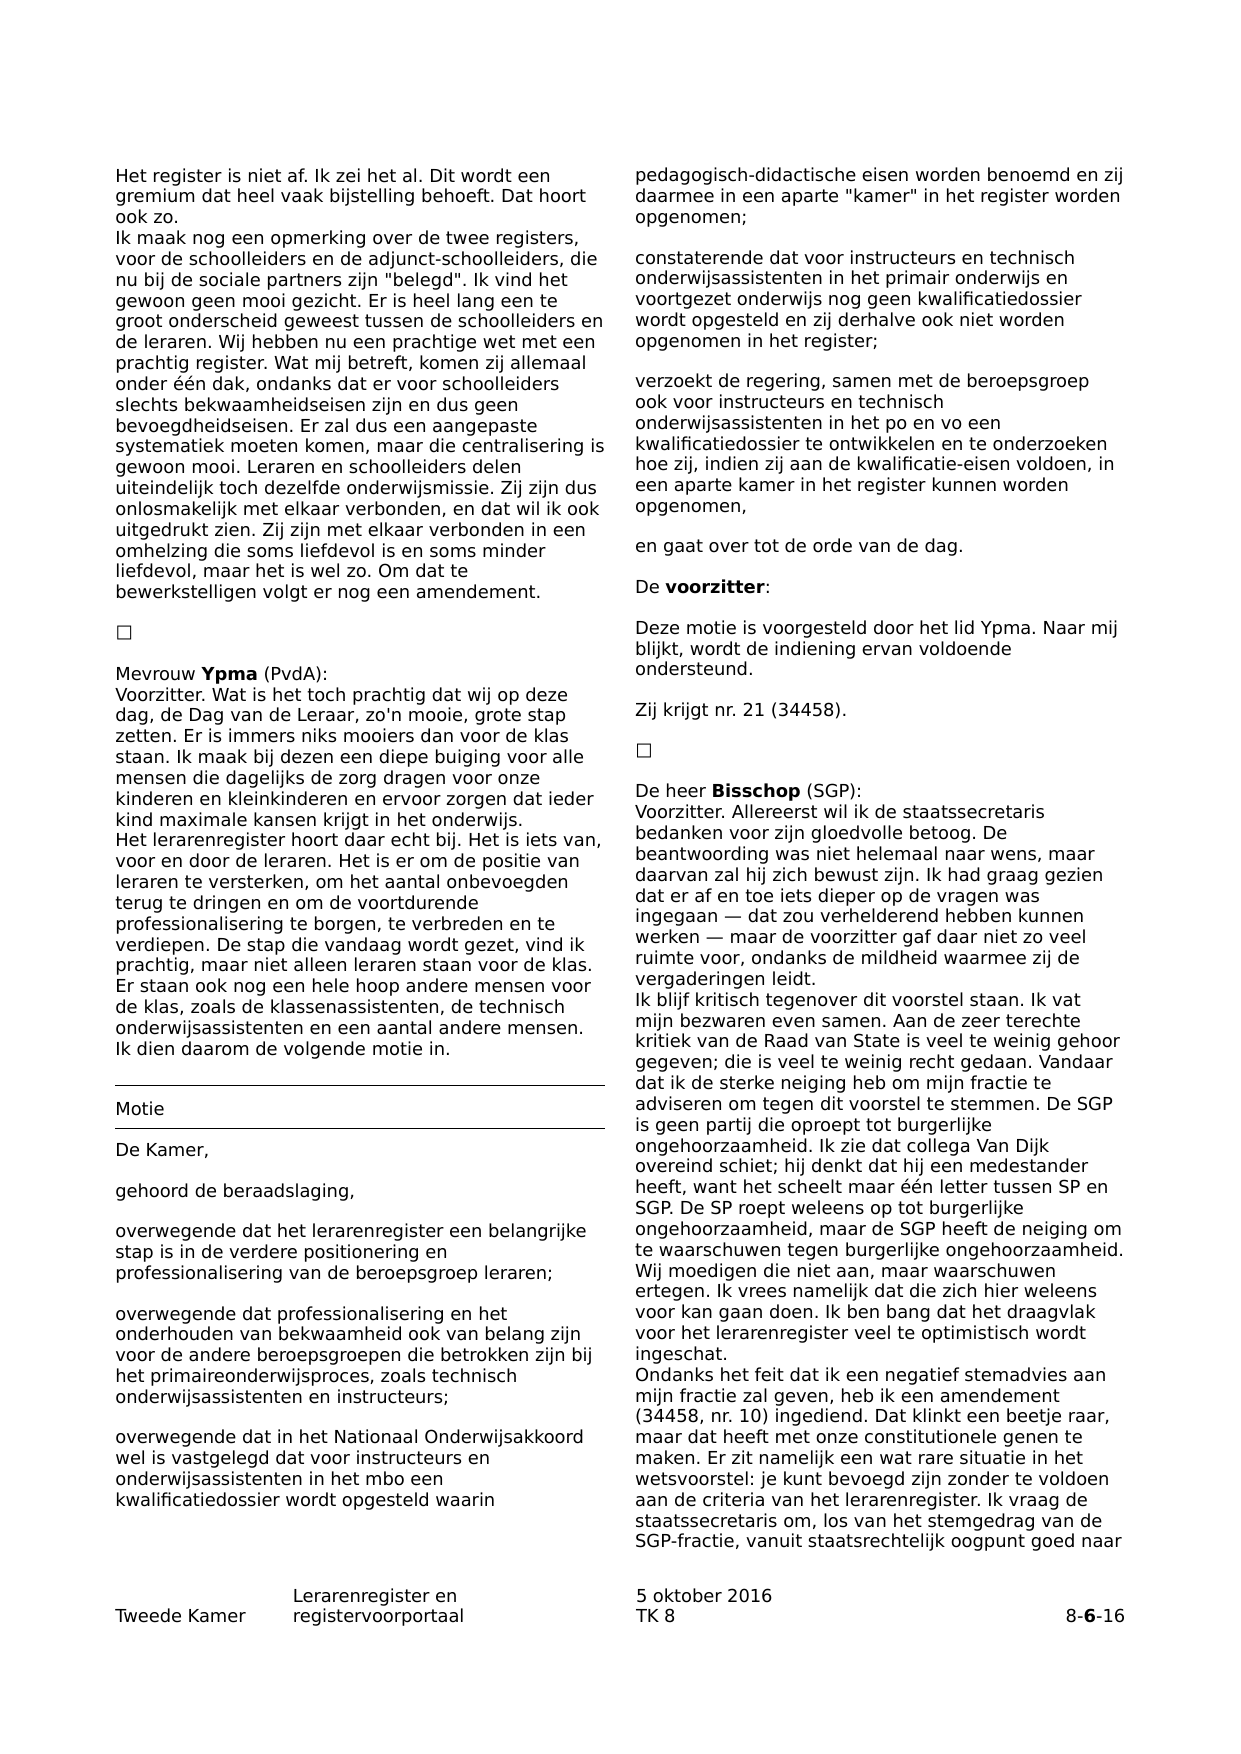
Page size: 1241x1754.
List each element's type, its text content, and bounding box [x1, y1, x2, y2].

text en gaat over tot de orde van de dag. [635, 536, 1125, 557]
text overwegende dat in het Nationaal Onderwijsakkoord wel is vastgelegd dat voor instructeurs en onderwijsassistenten in het mbo een kwalificatiedossier wordt opgesteld waarin [115, 1427, 605, 1510]
text Deze motie is voorgesteld door het lid Ypma. Naar mij blijkt, wordt de indiening ervan voldoende ondersteund. [635, 618, 1125, 680]
text Voorzitter. Wat is het toch prachtig dat wij op deze dag, de Dag van de Leraar, zo'n mooie, grote stap zetten. Er is immers niks mooiers dan voor de klas staan. Ik maak bij dezen een diepe buiging voor alle mensen die dagelijks de zorg dragen voor onze kinderen en kleinkinderen en ervoor zorgen dat ieder kind maximale kansen krijgt in het onderwijs. [115, 684, 605, 830]
text De heer Bisschop (SGP): [635, 781, 1125, 802]
text ⬜ [115, 623, 605, 643]
text Mevrouw Ypma (PvdA): [115, 663, 605, 684]
text pedagogisch-didactische eisen worden benoemd en zij daarmee in een aparte "kamer" in het register worden opgenomen; [635, 165, 1125, 227]
text overwegende dat professionalisering en het onderhouden van bekwaamheid ook van belang zijn voor de andere beroepsgroepen die betrokken zijn bij het primaireonderwijsproces, zoals technisch onderwijsassistenten en instructeurs; [115, 1303, 605, 1407]
text Het lerarenregister hoort daar echt bij. Het is iets van, voor en door de leraren. Het is er om de positie van leraren te versterken, om het aantal onbevoegden terug te dringen en om de voortdurende professionalisering te borgen, te verbreden en te verdiepen. De stap die vandaag wordt gezet, vind ik prachtig, maar niet alleen leraren staan voor de klas. Er staan ook nog een hele hoop andere mensen voor de klas, zoals de klassenassistenten, de technisch onderwijsassistenten en een aantal andere mensen. Ik dien daarom de volgende motie in. [115, 830, 605, 1059]
text gehoord de beraadslaging, [115, 1181, 605, 1201]
text Ondanks het feit dat ik een negatief stemadvies aan mijn fractie zal geven, heb ik een amendement (34458, nr. 10) ingediend. Dat klinkt een beetje raar, maar dat heeft met onze constitutionele genen te maken. Er zit namelijk een wat rare situatie in het wetsvoorstel: je kunt bevoegd zijn zonder te voldoen aan de criteria van het lerarenregister. Ik vraag de staatssecretaris om, los van het stemgedrag van de SGP-fractie, vanuit staatsrechtelijk oogpunt goed naar [635, 1364, 1125, 1552]
text constaterende dat voor instructeurs en technisch onderwijsassistenten in het primair onderwijs en voortgezet onderwijs nog geen kwalificatiedossier wordt opgesteld en zij derhalve ook niet worden opgenomen in het register; [635, 247, 1125, 351]
text Ik blijf kritisch tegenover dit voorstel staan. Ik vat mijn bezwaren even samen. Aan de zeer terechte kritiek van de Raad van State is veel te weinig gehoor gegeven; die is veel te weinig recht gedaan. Vandaar dat ik de sterke neiging heb om mijn fractie te adviseren om tegen dit voorstel te stemmen. De SGP is geen partij die oproept tot burgerlijke ongehoorzaamheid. Ik zie dat collega Van Dijk overeind schiet; hij denkt dat hij een medestander heeft, want het scheelt maar één letter tussen SP en SGP. De SP roept weleens op tot burgerlijke ongehoorzaamheid, maar de SGP heeft de neiging om te waarschuwen tegen burgerlijke ongehoorzaamheid. Wij moedigen die niet aan, maar waarschuwen ertegen. Ik vrees namelijk dat die zich hier weleens voor kan gaan doen. Ik ben bang dat het draagvlak voor het lerarenregister veel te optimistisch wordt ingeschat. [635, 989, 1125, 1364]
text Motie [115, 1099, 605, 1120]
text Zij krijgt nr. 21 (34458). [635, 700, 1125, 721]
text Voorzitter. Allereerst wil ik de staatssecretaris bedanken voor zijn gloedvolle betoog. De beantwoording was niet helemaal naar wens, maar daarvan zal hij zich bewust zijn. Ik had graag gezien dat er af en toe iets dieper op de vragen was ingegaan — dat zou verhelderend hebben kunnen werken — maar de voorzitter gaf daar niet zo veel ruimte voor, ondanks de mildheid waarmee zij de vergaderingen leidt. [635, 802, 1125, 989]
text verzoekt de regering, samen met de beroepsgroep ook voor instructeurs en technisch onderwijsassistenten in het po en vo een kwalificatiedossier te ontwikkelen en te onderzoeken hoe zij, indien zij aan de kwalificatie-eisen voldoen, in een aparte kamer in het register kunnen worden opgenomen, [635, 371, 1125, 516]
text De voorzitter: [635, 577, 1125, 598]
text Ik maak nog een opmerking over de twee registers, voor de schoolleiders en de adjunct-schoolleiders, die nu bij de sociale partners zijn "belegd". Ik vind het gewoon geen mooi gezicht. Er is heel lang een te groot onderscheid geweest tussen de schoolleiders en de leraren. Wij hebben nu een prachtige wet met een prachtig register. Wat mij betreft, komen zij allemaal onder één dak, ondanks dat er voor schoolleiders slechts bekwaamheidseisen zijn en dus geen bevoegdheidseisen. Er zal dus een aangepaste systematiek moeten komen, maar die centralisering is gewoon mooi. Leraren en schoolleiders delen uiteindelijk toch dezelfde onderwijsmissie. Zij zijn dus onlosmakelijk met elkaar verbonden, en dat wil ik ook uitgedrukt zien. Zij zijn met elkaar verbonden in een omhelzing die soms liefdevol is en soms minder liefdevol, maar het is wel zo. Om dat te bewerkstelligen volgt er nog een amendement. [115, 228, 605, 603]
text De Kamer, [115, 1140, 605, 1161]
text Het register is niet af. Ik zei het al. Dit wordt een gremium dat heel vaak bijstelling behoeft. Dat hoort ook zo. [115, 165, 605, 228]
text overwegende dat het lerarenregister een belangrijke stap is in de verdere positionering en professionalisering van de beroepsgroep leraren; [115, 1221, 605, 1283]
text ⬜ [635, 741, 1125, 761]
